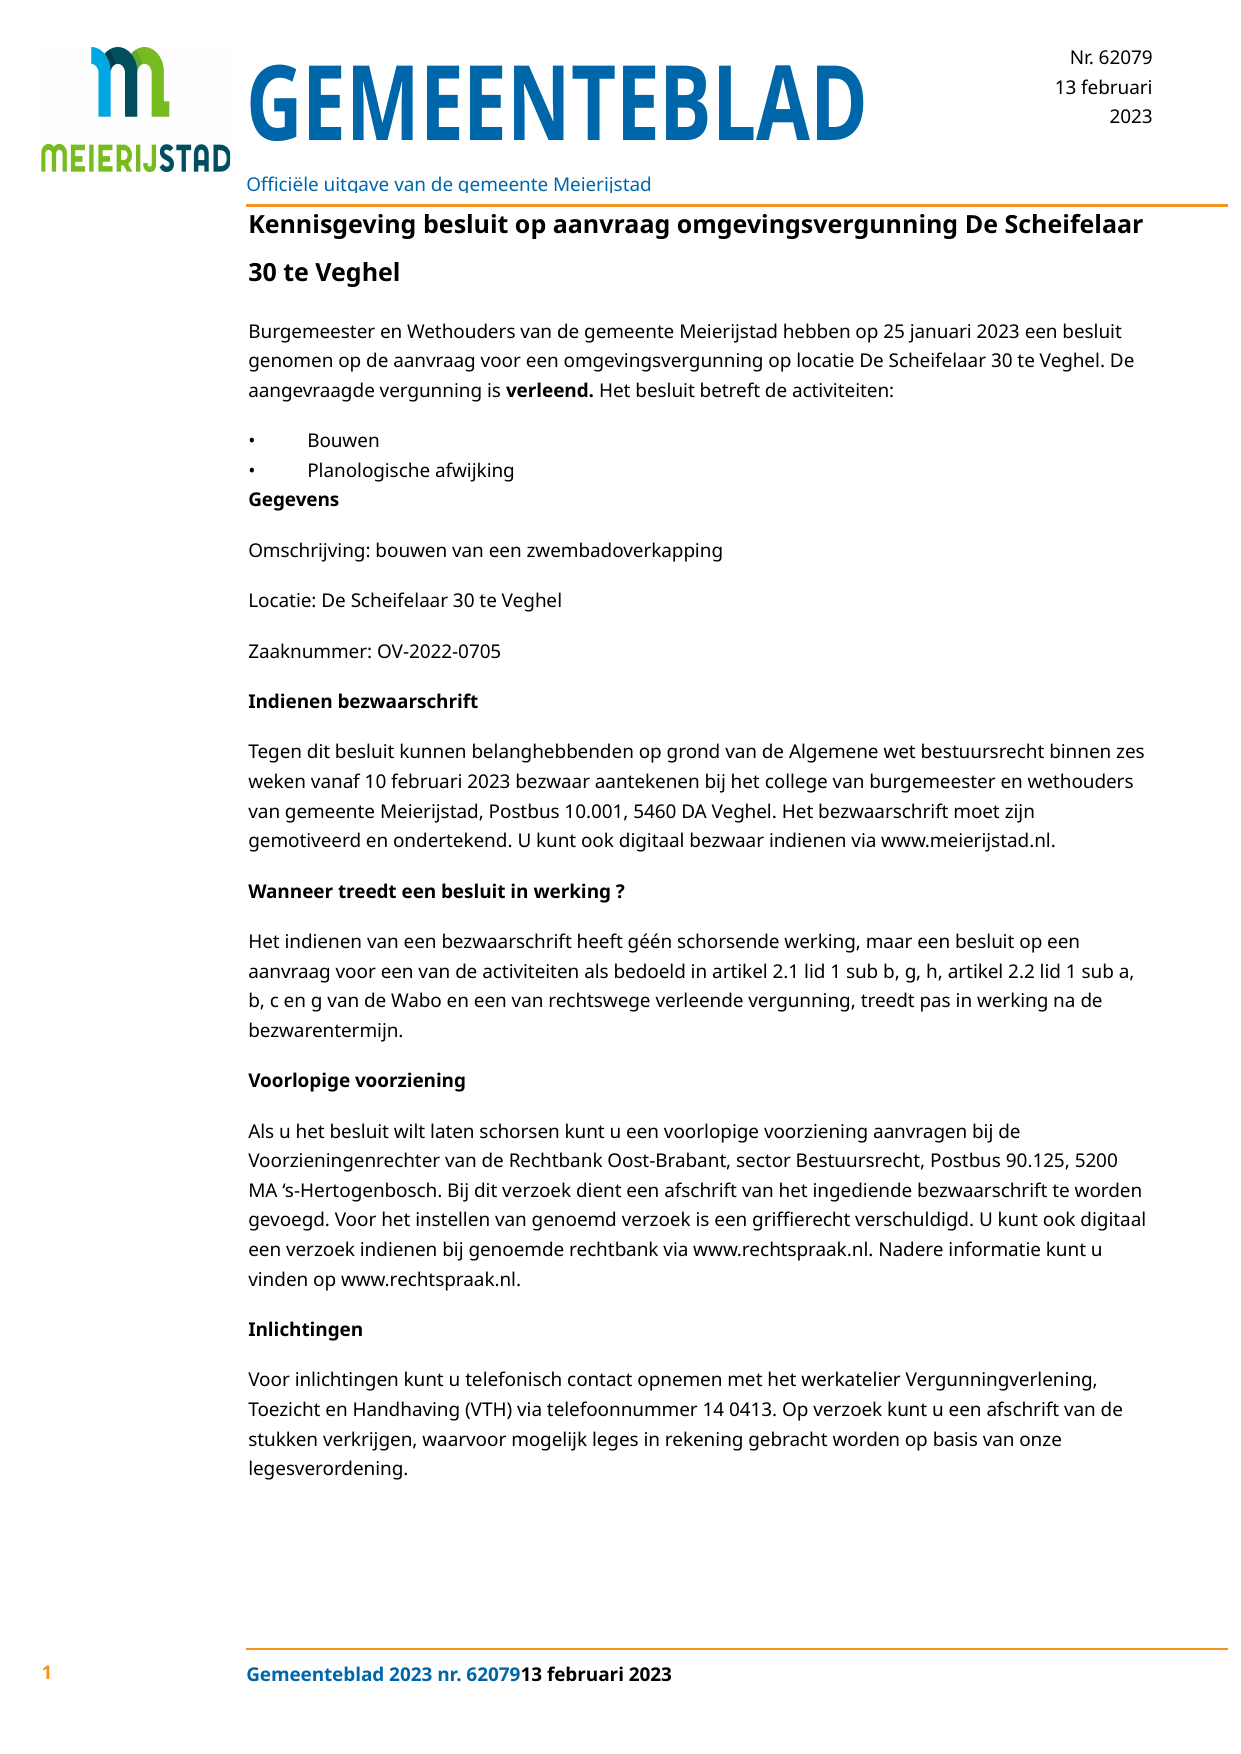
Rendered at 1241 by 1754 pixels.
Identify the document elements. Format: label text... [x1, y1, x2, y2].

text Omschrijving: bouwen van een zwembadoverkapping [248, 537, 1152, 563]
text Burgemeester en Wethouders van de gemeente Meierijstad hebben op 25 januari 2023 een besluit genomen op de aanvraag voor een omgevingsvergunning op locatie De Scheifelaar 30 te Veghel. De aangevraagde vergunning is verleend. Het besluit betreft de activiteiten: [248, 318, 1152, 403]
text Voorlopige voorziening [248, 1067, 1152, 1093]
text Inlichtingen [248, 1316, 1152, 1342]
picture [41, 47, 231, 172]
text Tegen dit besluit kunnen belanghebbenden op grond van de Algemene wet bestuursrecht binnen zes weken vanaf 10 februari 2023 bezwaar aantekenen bij het college van burgemeester en wethouders van gemeente Meierijstad, Postbus 10.001, 5460 DA Veghel. Het bezwaarschrift moet zijn gemotiveerd en ondertekend. U kunt ook digitaal bezwaar indienen via www.meierijstad.nl. [248, 739, 1152, 853]
text Gegevens [248, 487, 1152, 512]
list Bouwen [248, 427, 1152, 453]
text Het indienen van een bezwaarschrift heeft géén schorsende werking, maar een besluit op een aanvraag voor een van de activiteiten als bedoeld in artikel 2.1 lid 1 sub b, g, h, artikel 2.2 lid 1 sub a, b, c en g van de Wabo en een van rechtswege verleende vergunning, treedt pas in werking na de bezwarentermijn. [248, 928, 1152, 1043]
text Indienen bezwaarschrift [248, 688, 1152, 714]
text Locatie: De Scheifelaar 30 te Veghel [248, 587, 1152, 613]
text Kennisgeving besluit op aanvraag omgevingsvergunning De Scheifelaar 30 te Veghel [248, 207, 1152, 288]
text Voor inlichtingen kunt u telefonisch contact opnemen met het werkatelier Vergunningverlening, Toezicht en Handhaving (VTH) via telefoonnummer 14 0413. Op verzoek kunt u een afschrift van de stukken verkrijgen, waarvoor mogelijk leges in rekening gebracht worden op basis van onze legesverordening. [248, 1367, 1152, 1481]
text Wanneer treedt een besluit in werking ? [248, 878, 1152, 904]
text Als u het besluit wilt laten schorsen kunt u een voorlopige voorziening aanvragen bij de Voorzieningenrechter van de Rechtbank Oost-Brabant, sector Bestuursrecht, Postbus 90.125, 5200 MA ‘s-Hertogenbosch. Bij dit verzoek dient een afschrift van het ingediende bezwaarschrift te worden gevoegd. Voor het instellen van genoemd verzoek is een griffierecht verschuldigd. U kunt ook digitaal een verzoek indienen bij genoemde rechtbank via www.rechtspraak.nl. Nadere informatie kunt u vinden op www.rechtspraak.nl. [248, 1118, 1152, 1292]
list Planologische afwijking [248, 457, 1152, 483]
text Zaaknummer: OV-2022-0705 [248, 638, 1152, 664]
